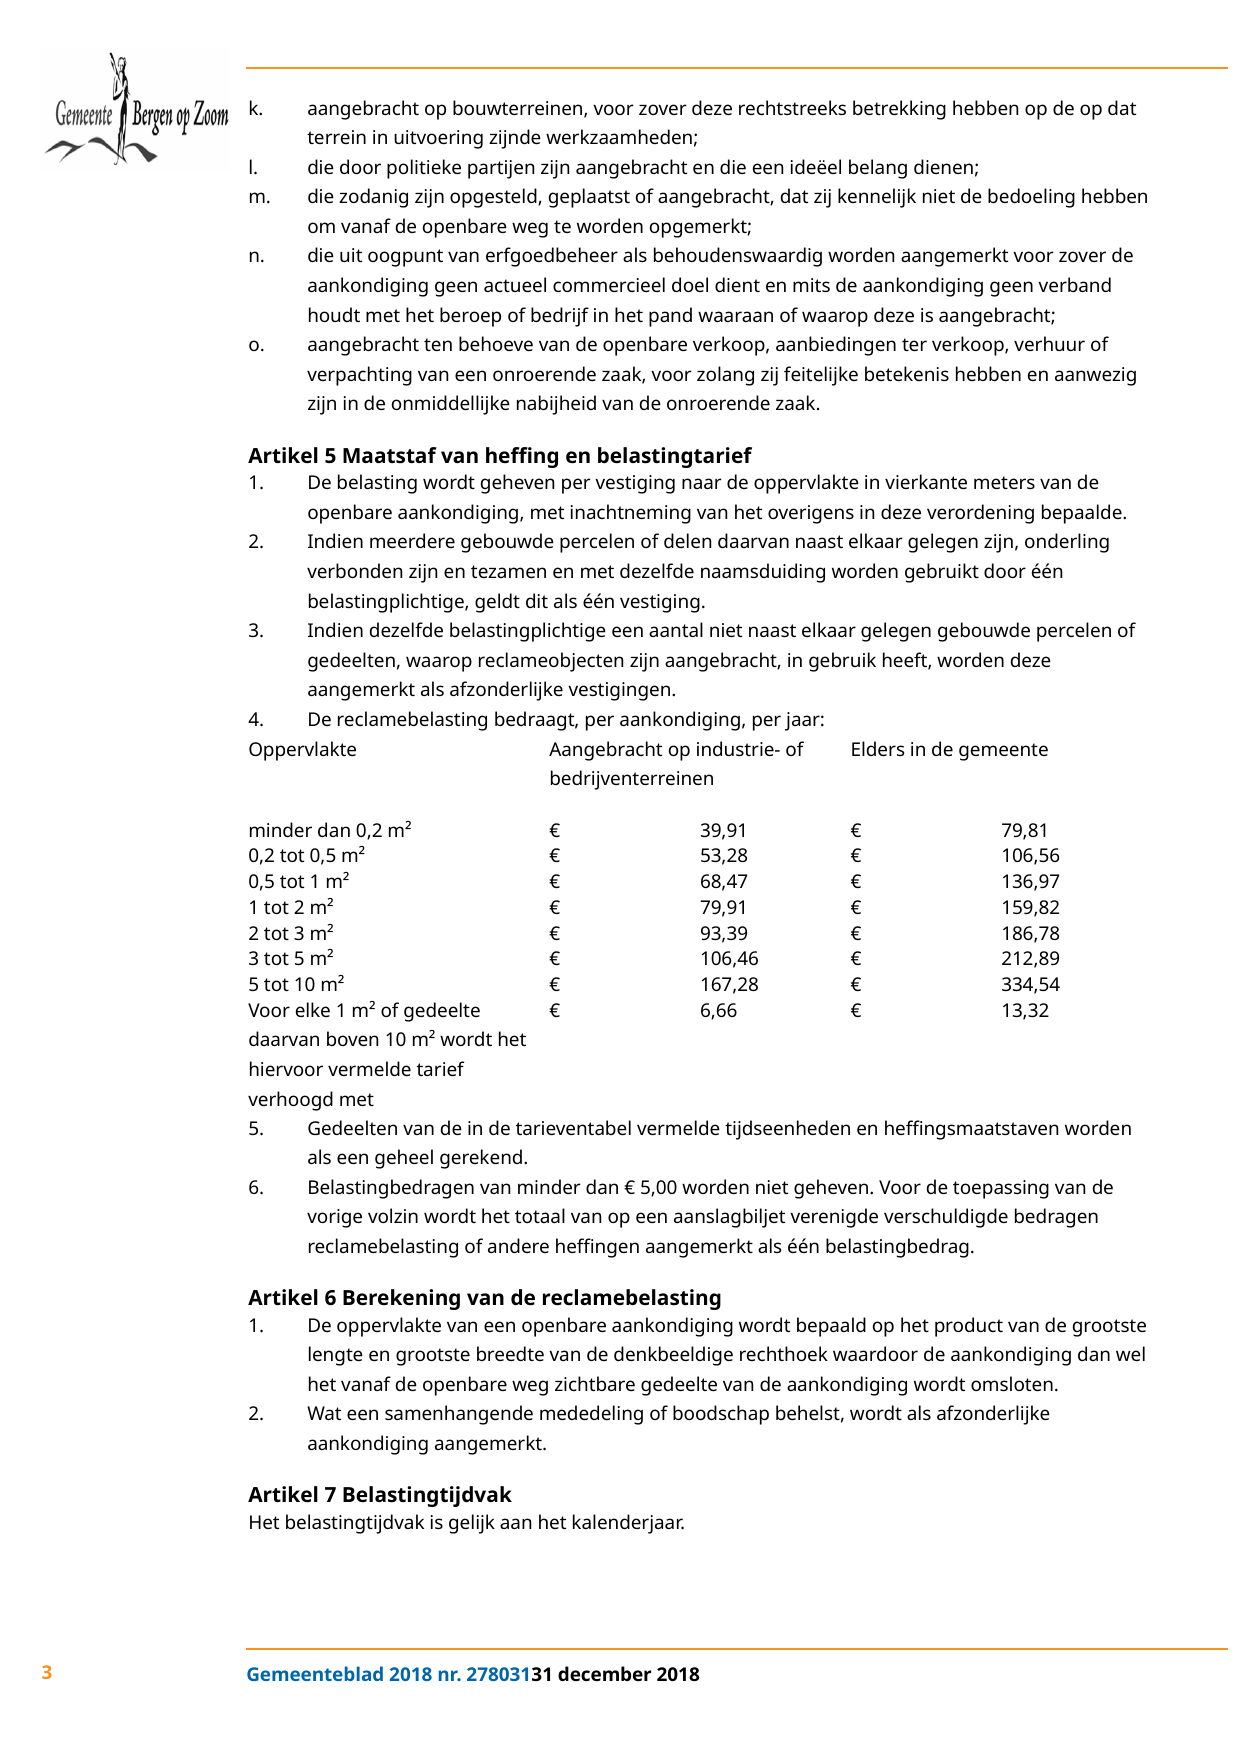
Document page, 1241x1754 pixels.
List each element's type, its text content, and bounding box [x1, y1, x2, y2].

table_cell € [549, 894, 700, 920]
text Artikel 6 Berekening van de reclamebelasting [248, 1283, 1152, 1312]
table_cell € [850, 920, 1001, 946]
table_header Aangebracht op industrie- of bedrijventerreinen [549, 736, 850, 791]
table_cell € [549, 843, 700, 868]
table_cell € [549, 971, 700, 997]
table_cell € [549, 997, 700, 1111]
table_cell 13,32 [1001, 997, 1152, 1111]
table_cell [850, 791, 1001, 817]
table_cell € [850, 946, 1001, 971]
table_cell € [850, 868, 1001, 894]
picture [41, 47, 231, 172]
table_cell 3 tot 5 m² [248, 946, 549, 971]
table_cell € [850, 817, 1001, 843]
table_cell [549, 791, 700, 817]
table_cell 159,82 [1001, 894, 1152, 920]
table_cell € [850, 997, 1001, 1111]
table_cell 53,28 [700, 843, 850, 868]
table_cell [248, 791, 549, 817]
table_cell 68,47 [700, 868, 850, 894]
table_cell 186,78 [1001, 920, 1152, 946]
table_header Oppervlakte [248, 736, 549, 791]
table_cell € [549, 817, 700, 843]
table_cell € [850, 971, 1001, 997]
table_cell 93,39 [700, 920, 850, 946]
list Belastingbedragen van minder dan € 5,00 worden niet geheven. Voor de toepassing van de vorige volzin wordt het totaal van op een aanslagbiljet verenigde verschuldigde bedragen reclamebelasting of andere heffingen aangemerkt als één belastingbedrag. [248, 1174, 1152, 1259]
table_cell 167,28 [700, 971, 850, 997]
list Gedeelten van de in de tarieventabel vermelde tijdseenheden en heffingsmaatstaven worden als een geheel gerekend. [248, 1115, 1152, 1170]
table_cell € [850, 894, 1001, 920]
list aangebracht ten behoeve van de openbare verkoop, aanbiedingen ter verkoop, verhuur of verpachting van een onroerende zaak, voor zolang zij feitelijke betekenis hebben en aanwezig zijn in de onmiddellijke nabijheid van de onroerende zaak. [248, 331, 1152, 416]
table_cell € [549, 946, 700, 971]
table_cell 79,91 [700, 894, 850, 920]
list De oppervlakte van een openbare aankondiging wordt bepaald op het product van de grootste lengte en grootste breedte van de denkbeeldige rechthoek waardoor de aankondiging dan wel het vanaf de openbare weg zichtbare gedeelte van de aankondiging wordt omsloten. [248, 1312, 1152, 1397]
table_cell 5 tot 10 m² [248, 971, 549, 997]
table_header Elders in de gemeente [850, 736, 1152, 791]
text Het belastingtijdvak is gelijk aan het kalenderjaar. [248, 1509, 1152, 1535]
table_cell 212,89 [1001, 946, 1152, 971]
table_cell minder dan 0,2 m² [248, 817, 549, 843]
table_cell 79,81 [1001, 817, 1152, 843]
list De reclamebelasting bedraagt, per aankondiging, per jaar: [248, 706, 1152, 732]
table_cell 136,97 [1001, 868, 1152, 894]
table_cell 39,91 [700, 817, 850, 843]
list die door politieke partijen zijn aangebracht en die een ideëel belang dienen; [248, 154, 1152, 180]
list aangebracht op bouwterreinen, voor zover deze rechtstreeks betrekking hebben op de op dat terrein in uitvoering zijnde werkzaamheden; [248, 95, 1152, 150]
table_cell € [549, 920, 700, 946]
table_cell [700, 791, 850, 817]
table_cell 106,56 [1001, 843, 1152, 868]
table_cell 106,46 [700, 946, 850, 971]
table_cell Voor elke 1 m² of gedeelte daarvan boven 10 m² wordt het hiervoor vermelde tarief verhoogd met [248, 997, 549, 1111]
list Wat een samenhangende mededeling of boodschap behelst, wordt als afzonderlijke aankondiging aangemerkt. [248, 1401, 1152, 1456]
list die zodanig zijn opgesteld, geplaatst of aangebracht, dat zij kennelijk niet de bedoeling hebben om vanaf de openbare weg te worden opgemerkt; [248, 183, 1152, 239]
table_cell € [850, 843, 1001, 868]
table_cell 6,66 [700, 997, 850, 1111]
table_cell [1001, 791, 1152, 817]
list De belasting wordt geheven per vestiging naar de oppervlakte in vierkante meters van de openbare aankondiging, met inachtneming van het overigens in deze verordening bepaalde. [248, 469, 1152, 525]
table_cell 0,2 tot 0,5 m² [248, 843, 549, 868]
list Indien meerdere gebouwde percelen of delen daarvan naast elkaar gelegen zijn, onderling verbonden zijn en tezamen en met dezelfde naamsduiding worden gebruikt door één belastingplichtige, geldt dit als één vestiging. [248, 529, 1152, 613]
table_cell 2 tot 3 m² [248, 920, 549, 946]
text Artikel 7 Belastingtijdvak [248, 1481, 1152, 1509]
table_cell € [549, 868, 700, 894]
table_cell 334,54 [1001, 971, 1152, 997]
list die uit oogpunt van erfgoedbeheer als behoudenswaardig worden aangemerkt voor zover de aankondiging geen actueel commercieel doel dient en mits de aankondiging geen verband houdt met het beroep of bedrijf in het pand waaraan of waarop deze is aangebracht; [248, 243, 1152, 328]
list Indien dezelfde belastingplichtige een aantal niet naast elkaar gelegen gebouwde percelen of gedeelten, waarop reclameobjecten zijn aangebracht, in gebruik heeft, worden deze aangemerkt als afzonderlijke vestigingen. [248, 617, 1152, 702]
text Artikel 5 Maatstaf van heffing en belastingtarief [248, 441, 1152, 469]
table_cell 0,5 tot 1 m² [248, 868, 549, 894]
table_cell 1 tot 2 m² [248, 894, 549, 920]
